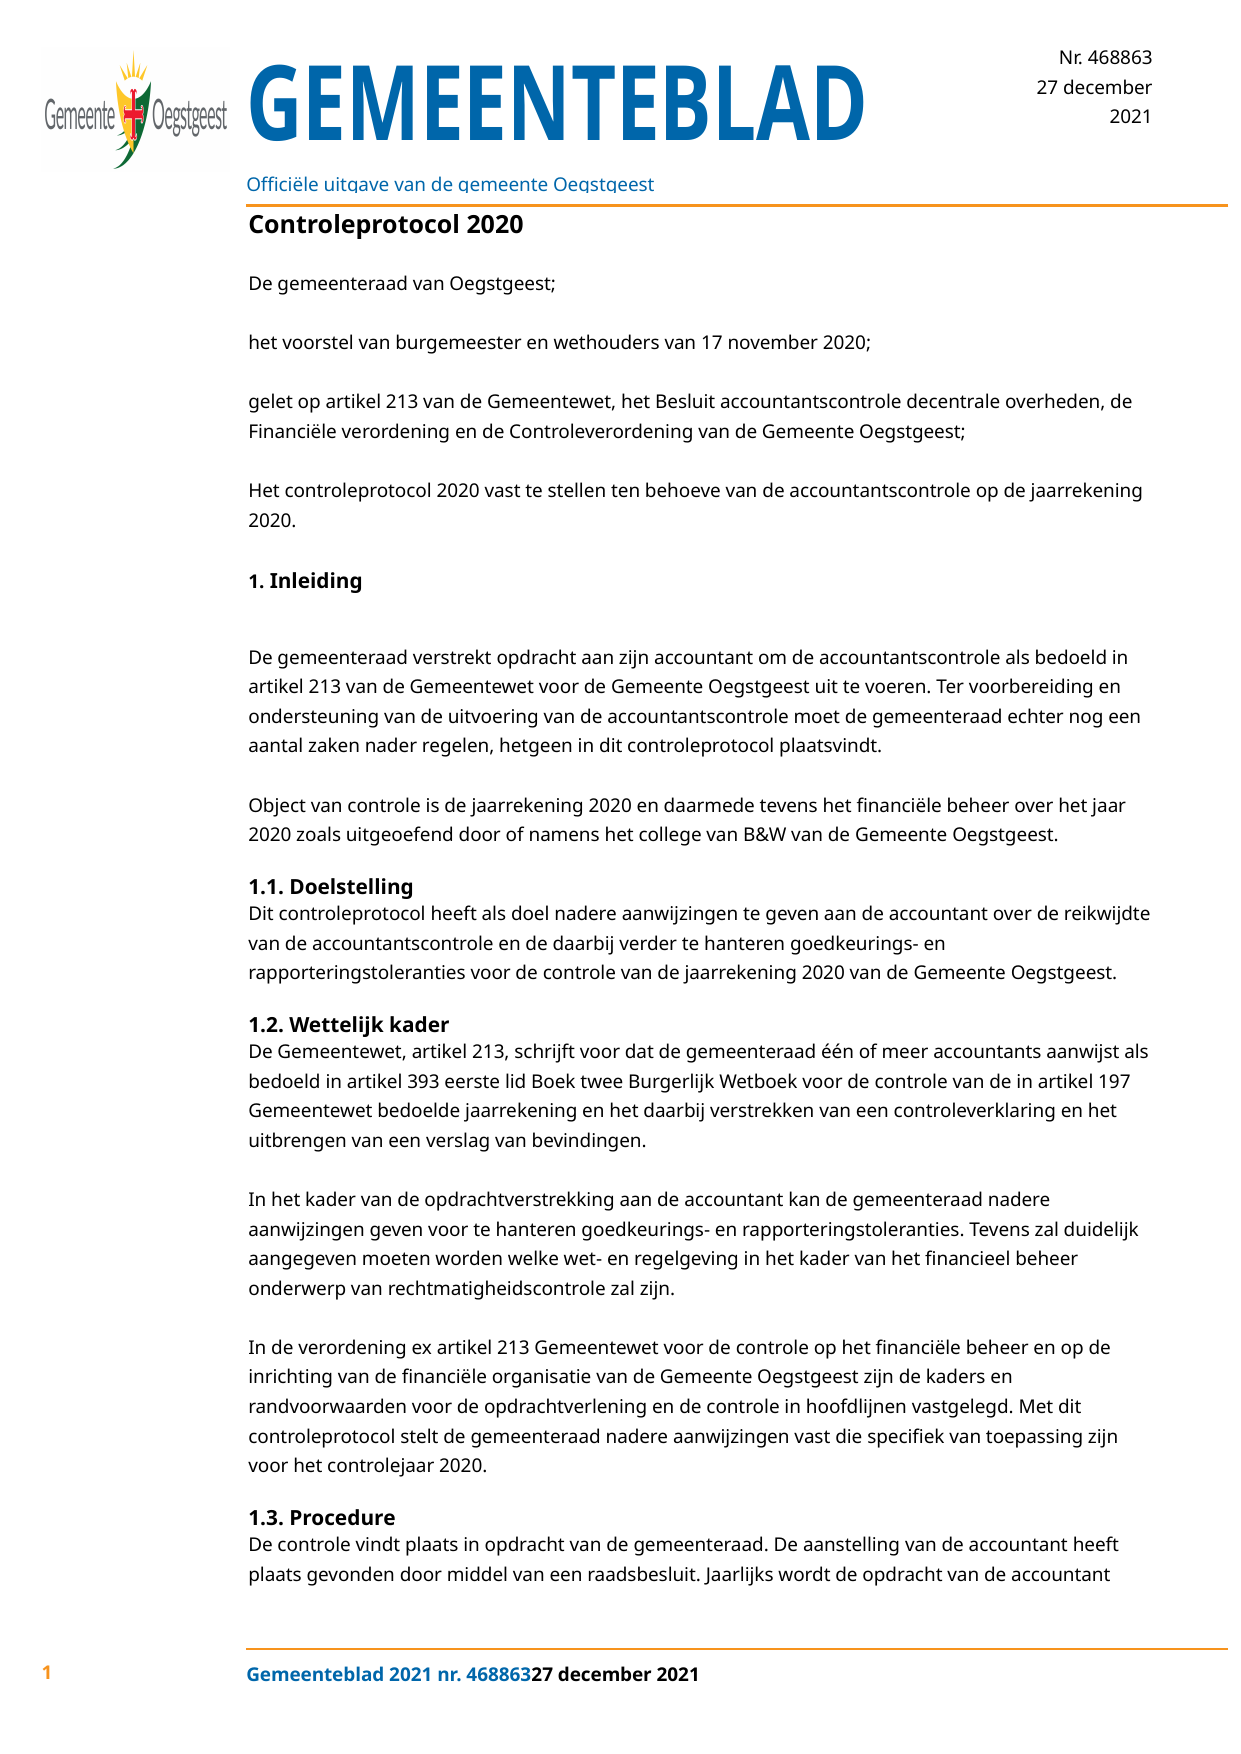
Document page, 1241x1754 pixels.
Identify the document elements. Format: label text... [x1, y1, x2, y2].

text het voorstel van burgemeester en wethouders van 17 november 2020; [248, 329, 1152, 355]
picture [41, 47, 231, 172]
text De Gemeentewet, artikel 213, schrijft voor dat de gemeenteraad één of meer accountants aanwijst als bedoeld in artikel 393 eerste lid Boek twee Burgerlijk Wetboek voor de controle van de in artikel 197 Gemeentewet bedoelde jaarrekening en het daarbij verstrekken van een controleverklaring en het uitbrengen van een verslag van bevindingen. [248, 1038, 1152, 1153]
text 1.1. Doelstelling [248, 872, 1152, 900]
text Het controleprotocol 2020 vast te stellen ten behoeve van de accountantscontrole op de jaarrekening 2020. [248, 477, 1152, 533]
text 1.3. Procedure [248, 1503, 1152, 1531]
text Controleprotocol 2020 [248, 207, 1152, 241]
text De gemeenteraad van Oegstgeest; [248, 270, 1152, 296]
text 1.2. Wettelijk kader [248, 1010, 1152, 1038]
text Object van controle is de jaarrekening 2020 en daarmede tevens het financiële beheer over het jaar 2020 zoals uitgeoefend door of namens het college van B&W van de Gemeente Oegstgeest. [248, 792, 1152, 847]
text gelet op artikel 213 van de Gemeentewet, het Besluit accountantscontrole decentrale overheden, de Financiële verordening en de Controleverordening van de Gemeente Oegstgeest; [248, 389, 1152, 444]
text In het kader van de opdrachtverstrekking aan de accountant kan de gemeenteraad nadere aanwijzingen geven voor te hanteren goedkeurings- en rapporteringstoleranties. Tevens zal duidelijk aangegeven moeten worden welke wet- en regelgeving in het kader van het financieel beheer onderwerp van rechtmatigheidscontrole zal zijn. [248, 1186, 1152, 1301]
text In de verordening ex artikel 213 Gemeentewet voor de controle op het financiële beheer en op de inrichting van de financiële organisatie van de Gemeente Oegstgeest zijn de kaders en randvoorwaarden voor de opdrachtverlening en de controle in hoofdlijnen vastgelegd. Met dit controleprotocol stelt de gemeenteraad nadere aanwijzingen vast die specifiek van toepassing zijn voor het controlejaar 2020. [248, 1334, 1152, 1478]
text Dit controleprotocol heeft als doel nadere aanwijzingen te geven aan de accountant over de reikwijdte van de accountantscontrole en de daarbij verder te hanteren goedkeurings- en rapporteringstoleranties voor de controle van de jaarrekening 2020 van de Gemeente Oegstgeest. [248, 900, 1152, 985]
text De controle vindt plaats in opdracht van de gemeenteraad. De aanstelling van de accountant heeft plaats gevonden door middel van een raadsbesluit. Jaarlijks wordt de opdracht van de accountant [248, 1531, 1152, 1587]
text De gemeenteraad verstrekt opdracht aan zijn accountant om de accountantscontrole als bedoeld in artikel 213 van de Gemeentewet voor de Gemeente Oegstgeest uit te voeren. Ter voorbereiding en ondersteuning van de uitvoering van de accountantscontrole moet de gemeenteraad echter nog een aantal zaken nader regelen, hetgeen in dit controleprotocol plaatsvindt. [248, 644, 1152, 758]
text 1. Inleiding [248, 566, 1152, 594]
